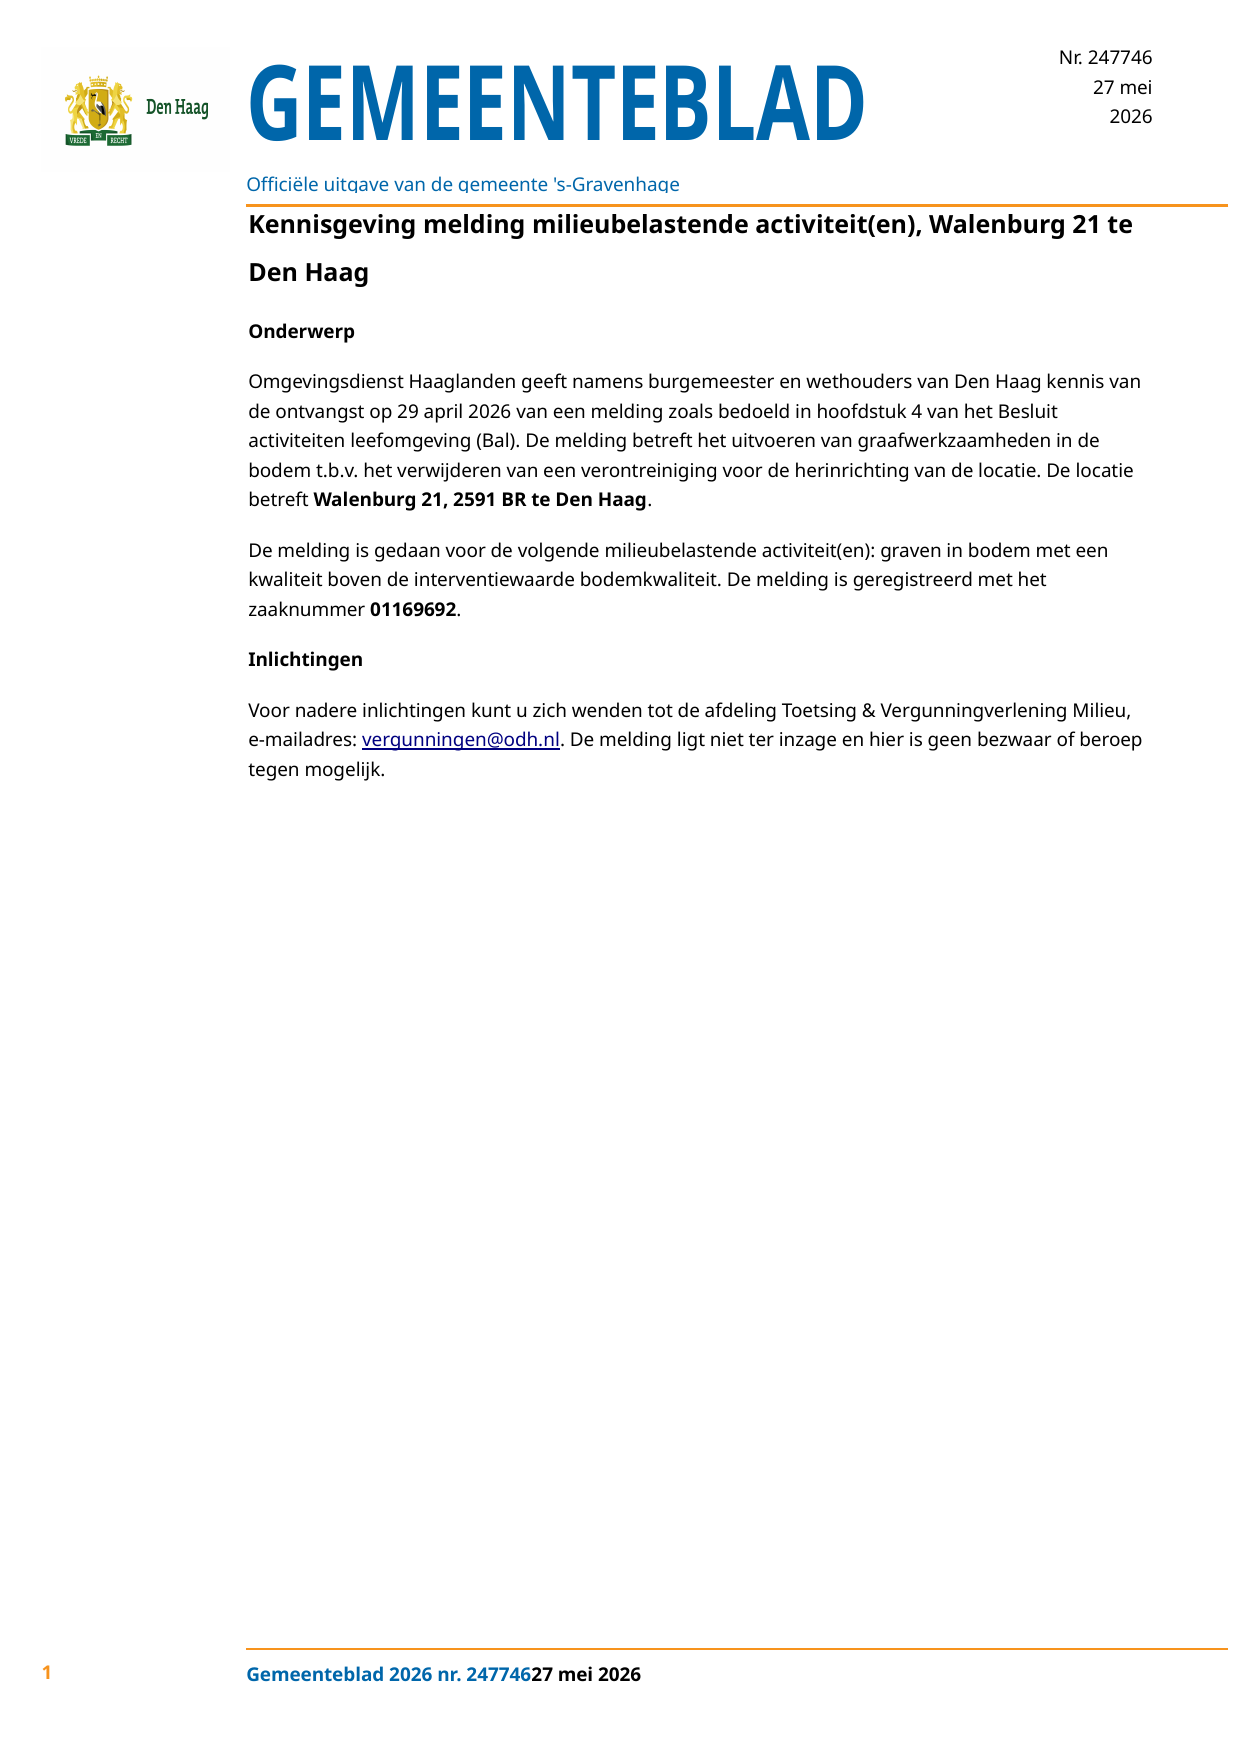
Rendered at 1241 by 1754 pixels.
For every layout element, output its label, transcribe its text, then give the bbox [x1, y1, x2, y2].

picture [41, 47, 231, 172]
text Voor nadere inlichtingen kunt u zich wenden tot de afdeling Toetsing & Vergunningverlening Milieu, e-mailadres: vergunningen@odh.nl. De melding ligt niet ter inzage en hier is geen bezwaar of beroep tegen mogelijk. [248, 697, 1152, 782]
text Onderwerp [248, 318, 1152, 344]
text Kennisgeving melding milieubelastende activiteit(en), Walenburg 21 te Den Haag [248, 207, 1152, 288]
text Inlichtingen [248, 647, 1152, 672]
text Omgevingsdienst Haaglanden geeft namens burgemeester en wethouders van Den Haag kennis van de ontvangst op 29 april 2026 van een melding zoals bedoeld in hoofdstuk 4 van het Besluit activiteiten leefomgeving (Bal). De melding betreft het uitvoeren van graafwerkzaamheden in de bodem t.b.v. het verwijderen van een verontreiniging voor de herinrichting van de locatie. De locatie betreft Walenburg 21, 2591 BR te Den Haag. [248, 368, 1152, 512]
text De melding is gedaan voor de volgende milieubelastende activiteit(en): graven in bodem met een kwaliteit boven de interventiewaarde bodemkwaliteit. De melding is geregistreerd met het zaaknummer 01169692. [248, 537, 1152, 622]
